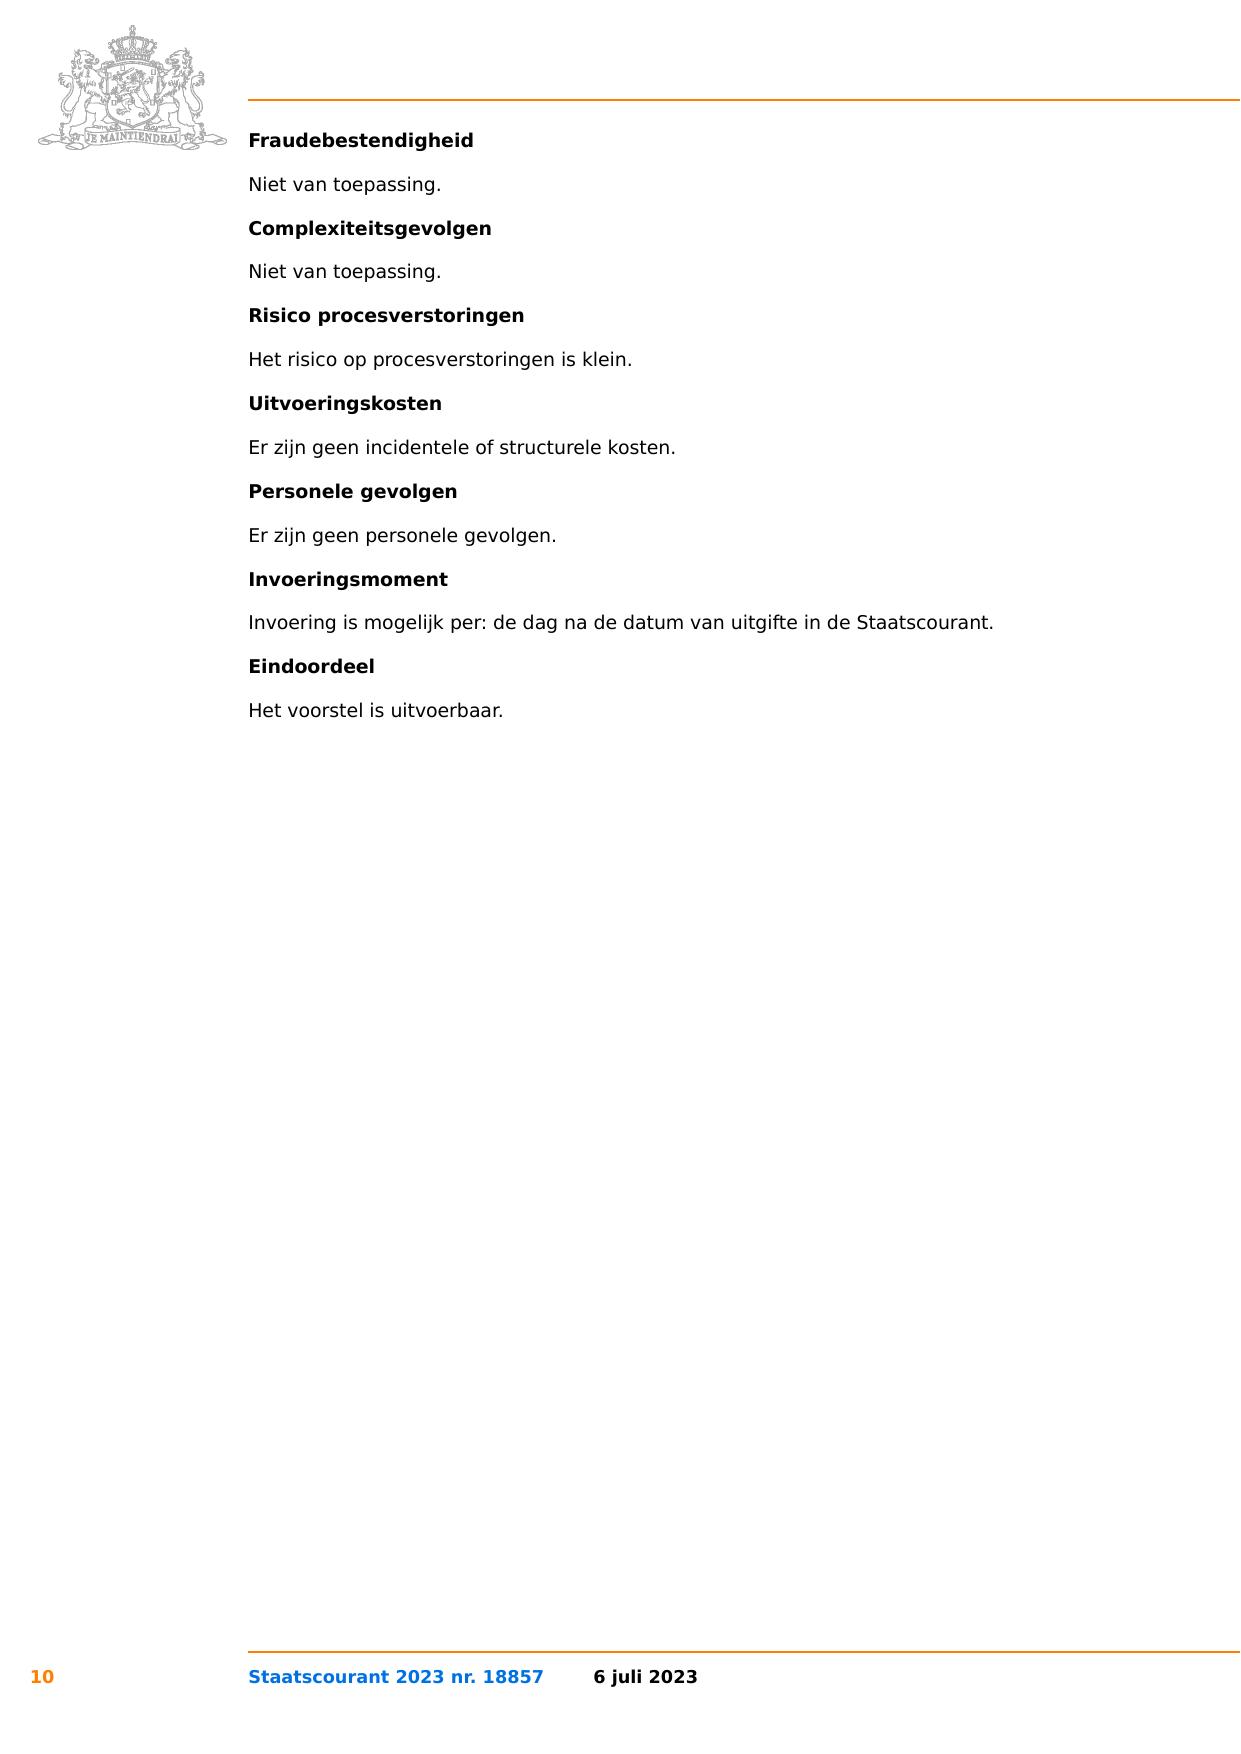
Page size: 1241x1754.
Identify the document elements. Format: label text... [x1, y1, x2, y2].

subtitle Risico procesverstoringen [248, 305, 1163, 327]
text Het voorstel is uitvoerbaar. [248, 700, 1163, 722]
subtitle Personele gevolgen [248, 481, 1163, 503]
text Niet van toepassing. [248, 261, 1163, 283]
text Er zijn geen incidentele of structurele kosten. [248, 437, 1163, 459]
text Invoering is mogelijk per: de dag na de datum van uitgifte in de Staatscourant. [248, 612, 1163, 634]
subtitle Uitvoeringskosten [248, 393, 1163, 415]
subtitle Fraudebestendigheid [248, 130, 1163, 152]
subtitle Complexiteitsgevolgen [248, 218, 1163, 239]
text Niet van toepassing. [248, 174, 1163, 196]
text Het risico op procesverstoringen is klein. [248, 349, 1163, 371]
subtitle Eindoordeel [248, 656, 1163, 678]
text Er zijn geen personele gevolgen. [248, 524, 1163, 547]
subtitle Invoeringsmoment [248, 568, 1163, 590]
picture [38, 25, 227, 150]
